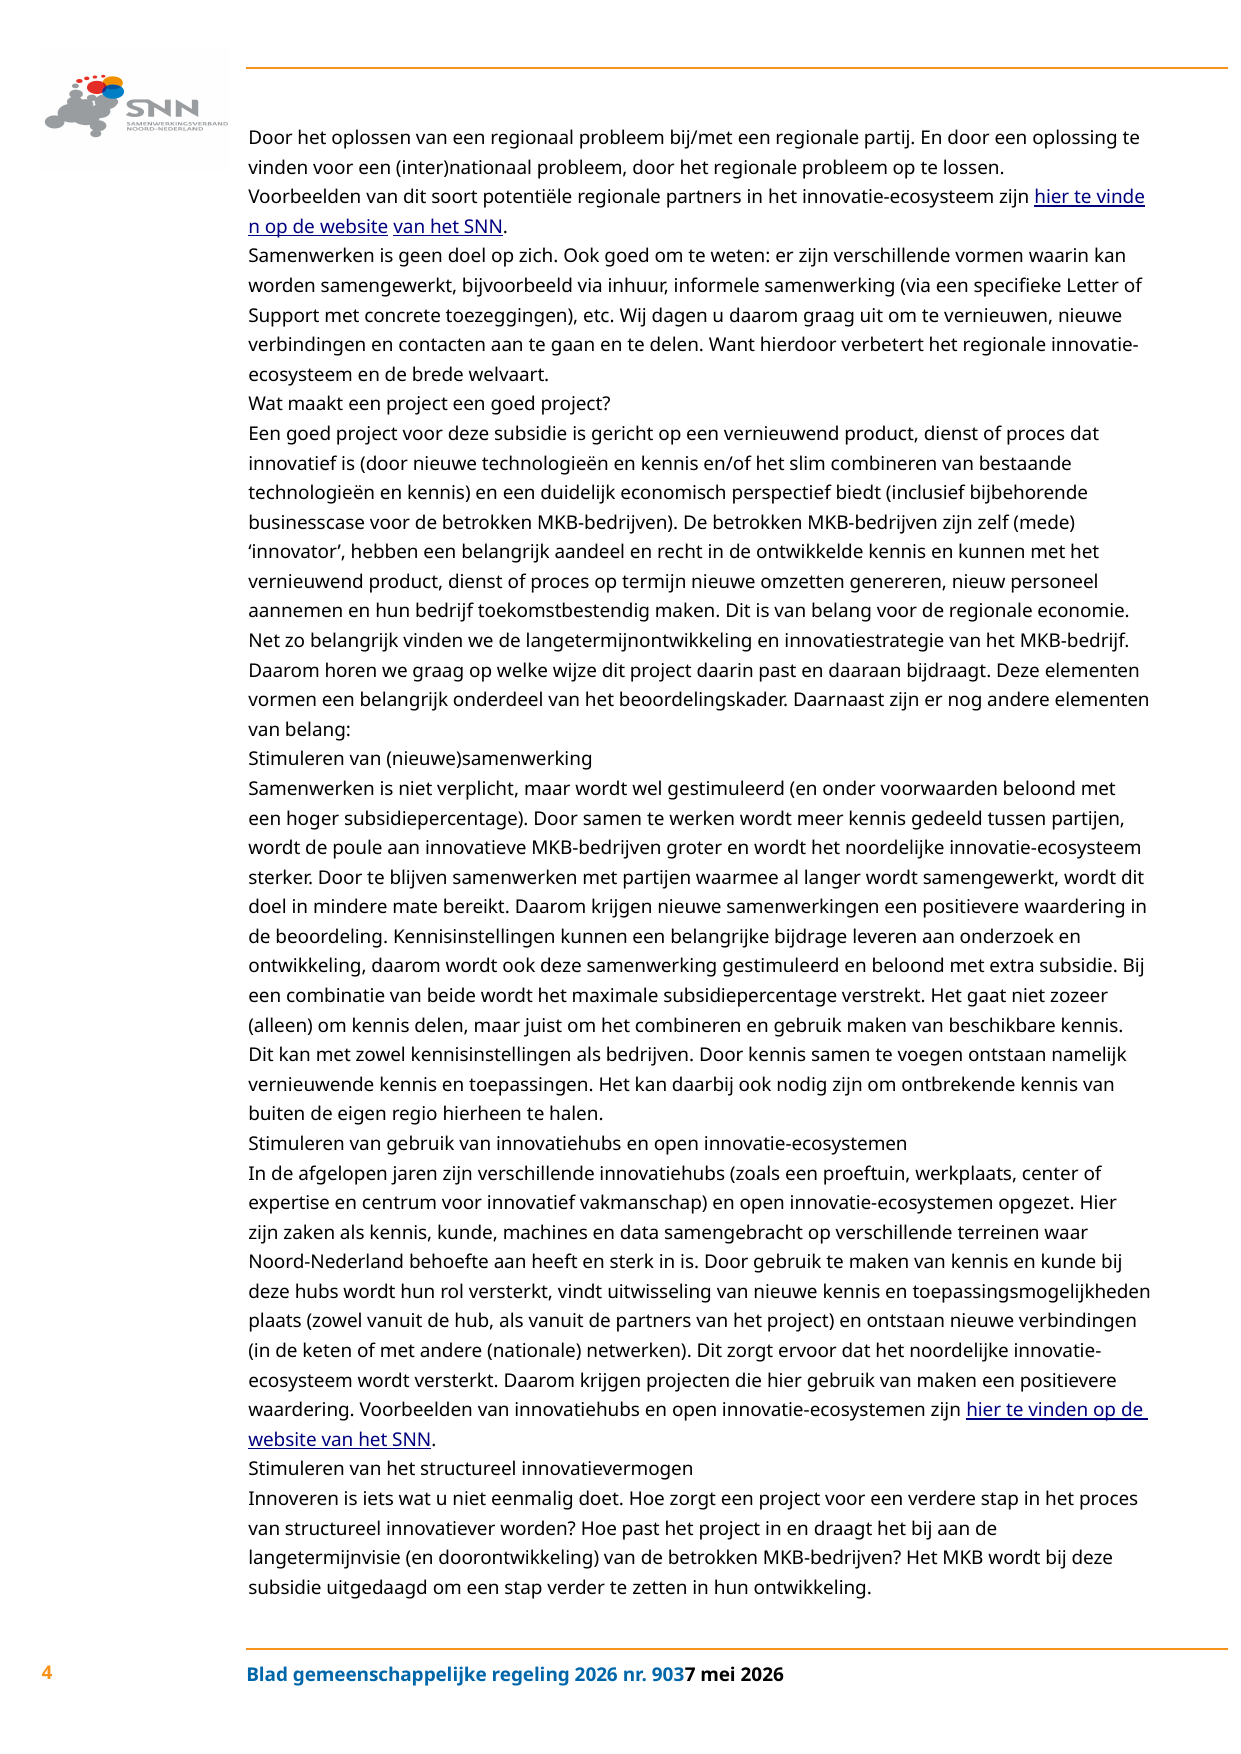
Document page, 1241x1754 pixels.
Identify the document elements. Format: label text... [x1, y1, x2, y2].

text Innoveren is iets wat u niet eenmalig doet. Hoe zorgt een project voor een verdere stap in het proces van structureel innovatiever worden? Hoe past het project in en draagt het bij aan de langetermijnvisie (en doorontwikkeling) van de betrokken MKB-bedrijven? Het MKB wordt bij deze subsidie uitgedaagd om een stap verder te zetten in hun ontwikkeling. [248, 1485, 1152, 1600]
text Wat maakt een project een goed project? [248, 391, 1152, 416]
text Door het oplossen van een regionaal probleem bij/met een regionale partij. En door een oplossing te vinden voor een (inter)nationaal probleem, door het regionale probleem op te lossen. [248, 124, 1152, 180]
text Een goed project voor deze subsidie is gericht op een vernieuwend product, dienst of proces dat innovatief is (door nieuwe technologieën en kennis en/of het slim combineren van bestaande technologieën en kennis) en een duidelijk economisch perspectief biedt (inclusief bijbehorende businesscase voor de betrokken MKB-bedrijven). De betrokken MKB-bedrijven zijn zelf (mede) ‘innovator’, hebben een belangrijk aandeel en recht in de ontwikkelde kennis en kunnen met het vernieuwend product, dienst of proces op termijn nieuwe omzetten genereren, nieuw personeel aannemen en hun bedrijf toekomstbestendig maken. Dit is van belang voor de regionale economie. Net zo belangrijk vinden we de langetermijnontwikkeling en innovatiestrategie van het MKB-bedrijf. Daarom horen we graag op welke wijze dit project daarin past en daaraan bijdraagt. Deze elementen vormen een belangrijk onderdeel van het beoordelingskader. Daarnaast zijn er nog andere elementen van belang: [248, 420, 1152, 742]
text Stimuleren van het structureel innovatievermogen [248, 1456, 1152, 1481]
picture [41, 47, 231, 172]
text Stimuleren van gebruik van innovatiehubs en open innovatie-ecosystemen [248, 1130, 1152, 1156]
text Samenwerken is niet verplicht, maar wordt wel gestimuleerd (en onder voorwaarden beloond met een hoger subsidiepercentage). Door samen te werken wordt meer kennis gedeeld tussen partijen, wordt de poule aan innovatieve MKB-bedrijven groter en wordt het noordelijke innovatie-ecosysteem sterker. Door te blijven samenwerken met partijen waarmee al langer wordt samengewerkt, wordt dit doel in mindere mate bereikt. Daarom krijgen nieuwe samenwerkingen een positievere waardering in de beoordeling. Kennisinstellingen kunnen een belangrijke bijdrage leveren aan onderzoek en ontwikkeling, daarom wordt ook deze samenwerking gestimuleerd en beloond met extra subsidie. Bij een combinatie van beide wordt het maximale subsidiepercentage verstrekt. Het gaat niet zozeer (alleen) om kennis delen, maar juist om het combineren en gebruik maken van beschikbare kennis. Dit kan met zowel kennisinstellingen als bedrijven. Door kennis samen te voegen ontstaan namelijk vernieuwende kennis en toepassingen. Het kan daarbij ook nodig zijn om ontbrekende kennis van buiten de eigen regio hierheen te halen. [248, 775, 1152, 1126]
text Stimuleren van (nieuwe)samenwerking [248, 746, 1152, 771]
text Voorbeelden van dit soort potentiële regionale partners in het innovatie-ecosysteem zijn hier te vinden op de website van het SNN. [248, 183, 1152, 239]
text Samenwerken is geen doel op zich. Ook goed om te weten: er zijn verschillende vormen waarin kan worden samengewerkt, bijvoorbeeld via inhuur, informele samenwerking (via een specifieke Letter of Support met concrete toezeggingen), etc. Wij dagen u daarom graag uit om te vernieuwen, nieuwe verbindingen en contacten aan te gaan en te delen. Want hierdoor verbetert het regionale innovatie-ecosysteem en de brede welvaart. [248, 243, 1152, 387]
text In de afgelopen jaren zijn verschillende innovatiehubs (zoals een proeftuin, werkplaats, center of expertise en centrum voor innovatief vakmanschap) en open innovatie-ecosystemen opgezet. Hier zijn zaken als kennis, kunde, machines en data samengebracht op verschillende terreinen waar Noord-Nederland behoefte aan heeft en sterk in is. Door gebruik te maken van kennis en kunde bij deze hubs wordt hun rol versterkt, vindt uitwisseling van nieuwe kennis en toepassingsmogelijkheden plaats (zowel vanuit de hub, als vanuit de partners van het project) en ontstaan nieuwe verbindingen (in de keten of met andere (nationale) netwerken). Dit zorgt ervoor dat het noordelijke innovatie- ecosysteem wordt versterkt. Daarom krijgen projecten die hier gebruik van maken een positievere waardering. Voorbeelden van innovatiehubs en open innovatie-ecosystemen zijn hier te vinden op de website van het SNN. [248, 1160, 1152, 1452]
